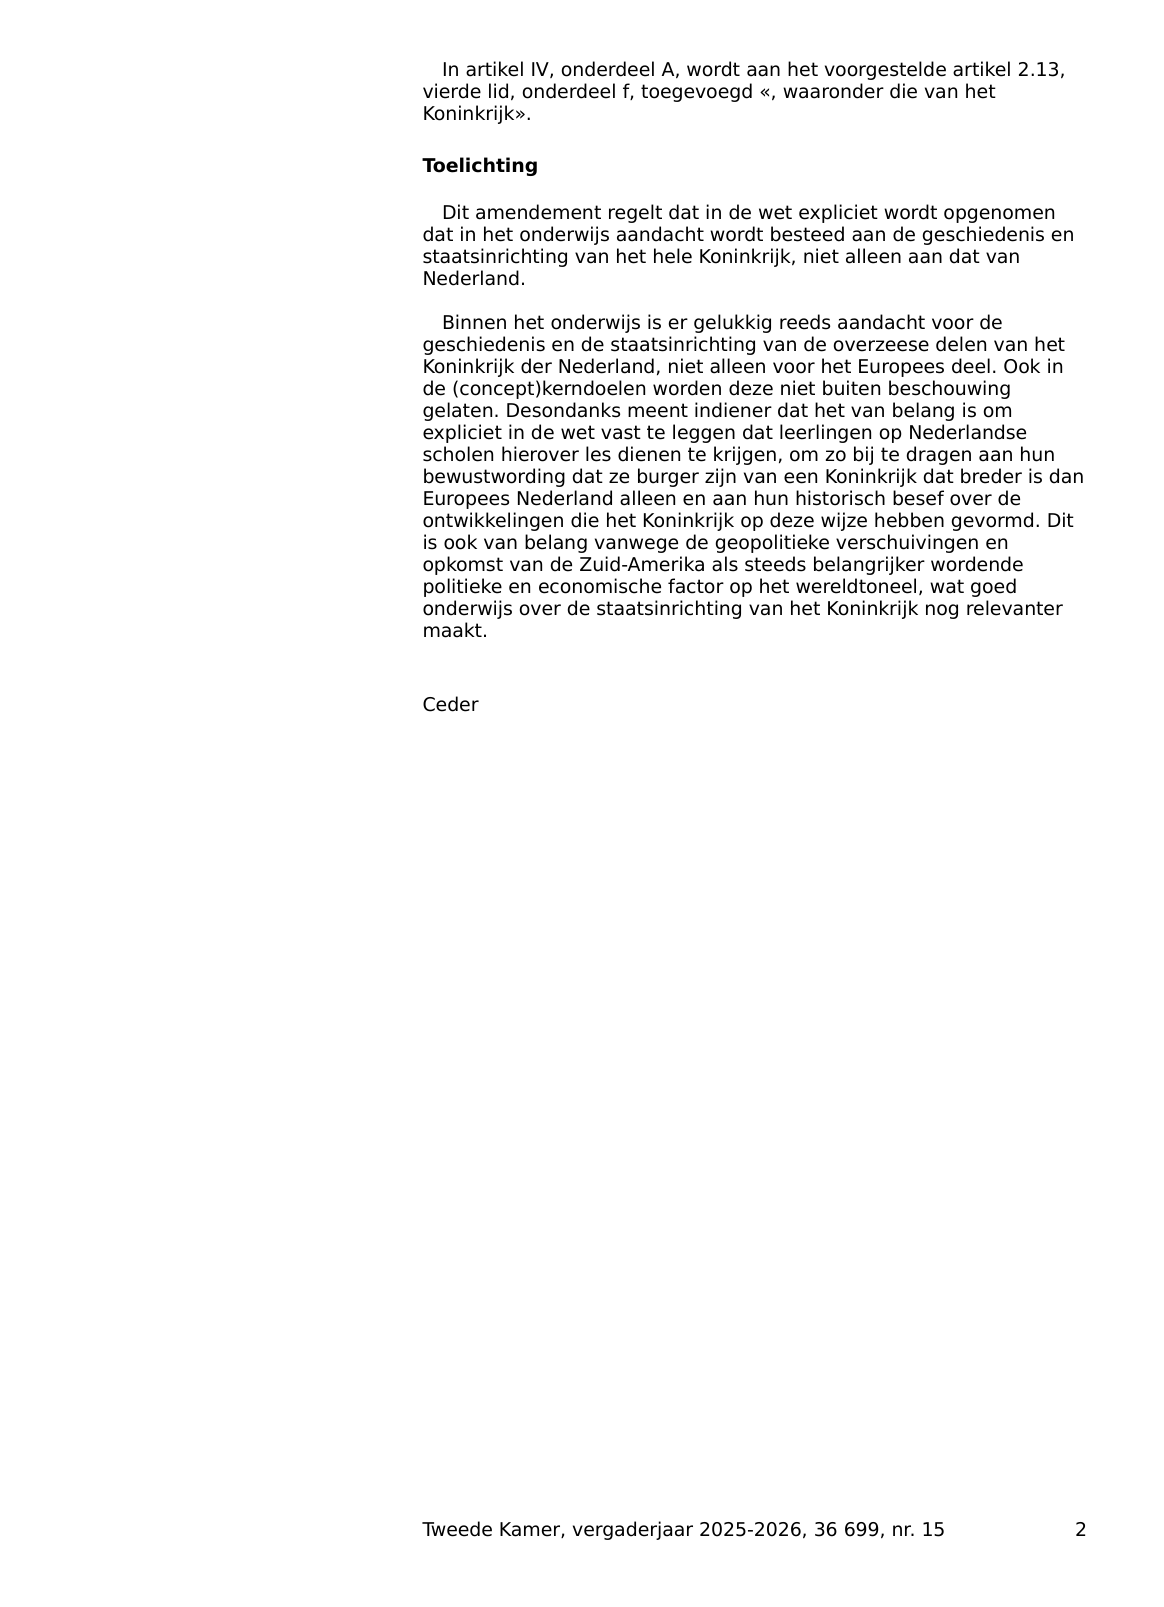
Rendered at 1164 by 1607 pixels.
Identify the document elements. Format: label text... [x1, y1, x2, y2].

subtitle Toelichting [422, 155, 1087, 177]
text Ceder [422, 672, 1087, 716]
text Dit amendement regelt dat in de wet expliciet wordt opgenomen dat in het onderwijs aandacht wordt besteed aan de geschiedenis en staatsinrichting van het hele Koninkrijk, niet alleen aan dat van Nederland. [422, 202, 1087, 290]
text In artikel IV, onderdeel A, wordt aan het voorgestelde artikel 2.13, vierde lid, onderdeel f, toegevoegd «, waaronder die van het Koninkrijk». [422, 59, 1087, 125]
text Binnen het onderwijs is er gelukkig reeds aandacht voor de geschiedenis en de staatsinrichting van de overzeese delen van het Koninkrijk der Nederland, niet alleen voor het Europees deel. Ook in de (concept)kerndoelen worden deze niet buiten beschouwing gelaten. Desondanks meent indiener dat het van belang is om expliciet in de wet vast te leggen dat leerlingen op Nederlandse scholen hierover les dienen te krijgen, om zo bij te dragen aan hun bewustwording dat ze burger zijn van een Koninkrijk dat breder is dan Europees Nederland alleen en aan hun historisch besef over de ontwikkelingen die het Koninkrijk op deze wijze hebben gevormd. Dit is ook van belang vanwege de geopolitieke verschuivingen en opkomst van de Zuid-Amerika als steeds belangrijker wordende politieke en economische factor op het wereldtoneel, wat goed onderwijs over de staatsinrichting van het Koninkrijk nog relevanter maakt. [422, 312, 1087, 642]
